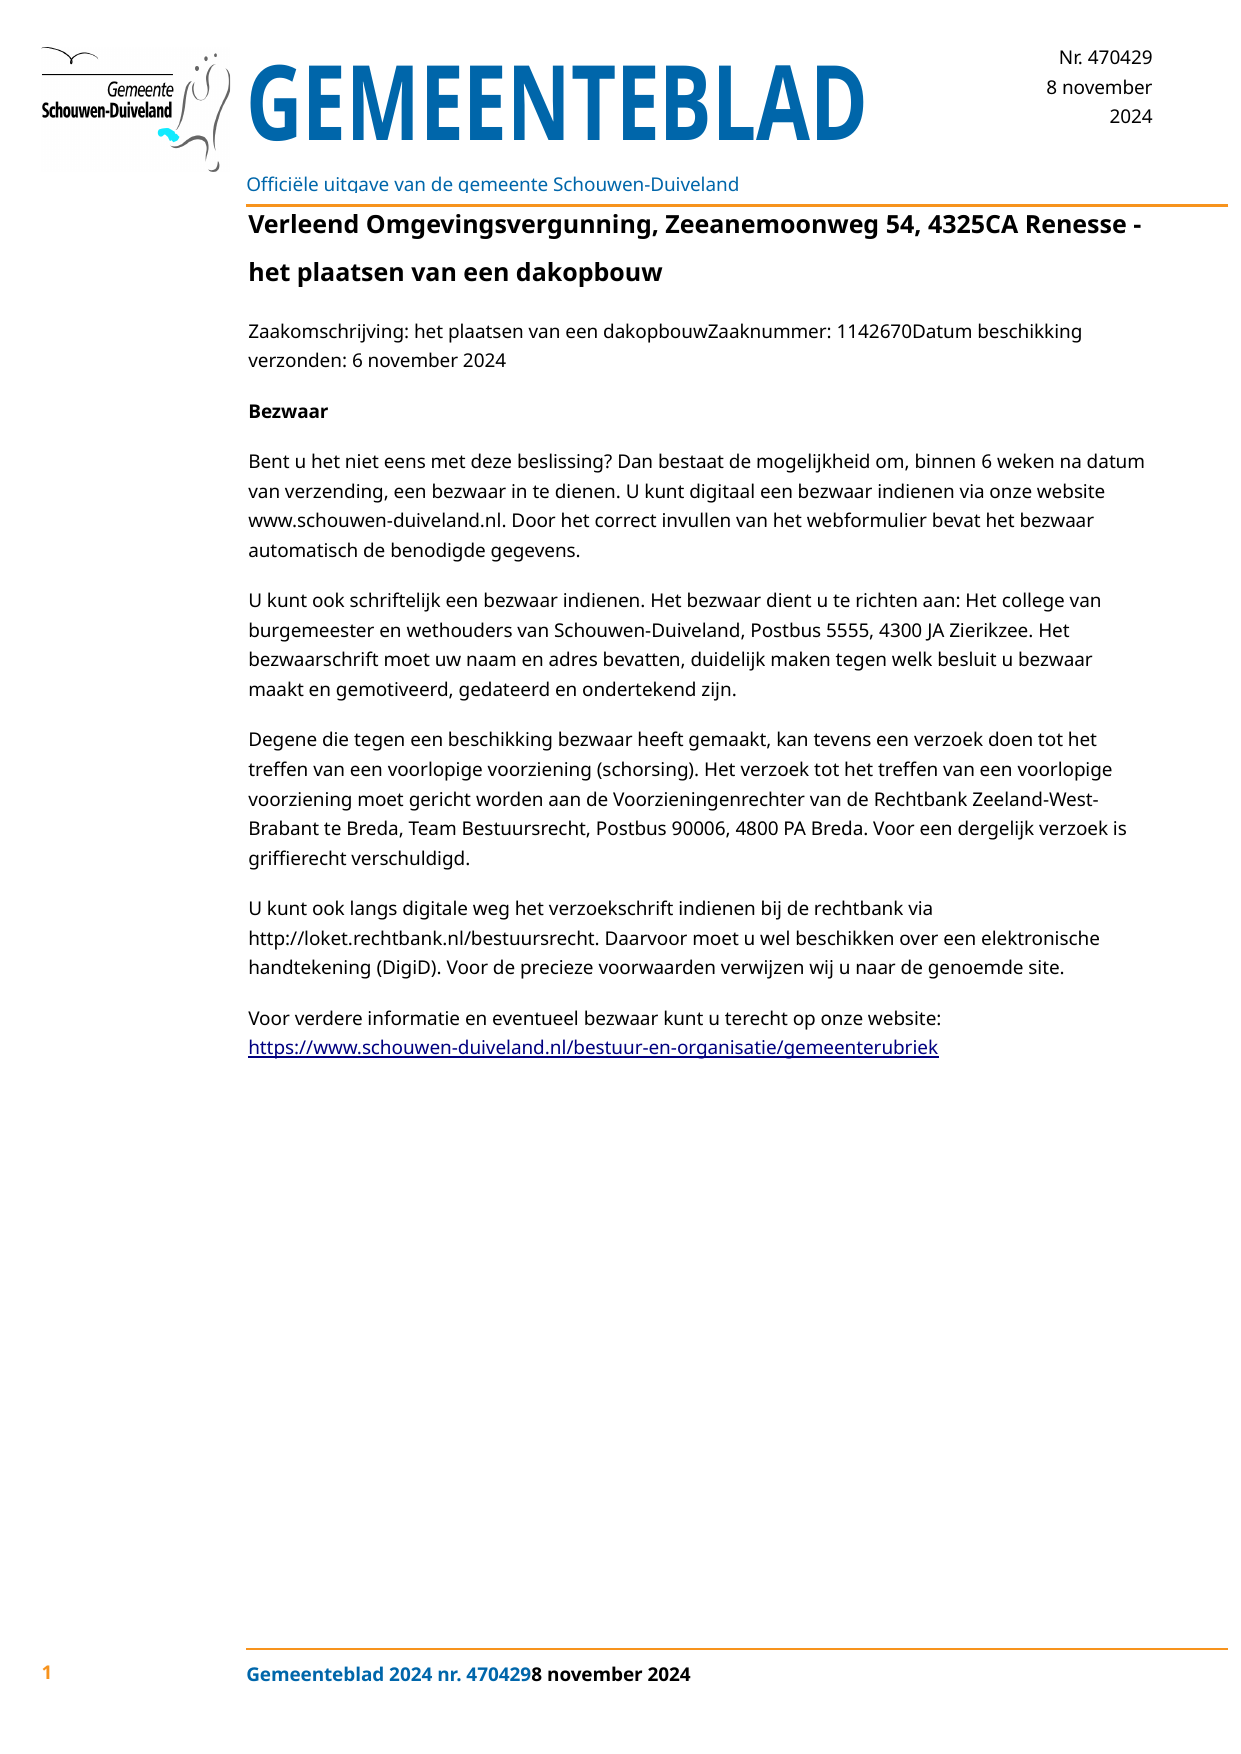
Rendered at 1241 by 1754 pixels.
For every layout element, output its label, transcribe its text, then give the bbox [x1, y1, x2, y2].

text Bent u het niet eens met deze beslissing? Dan bestaat de mogelijkheid om, binnen 6 weken na datum van verzending, een bezwaar in te dienen. U kunt digitaal een bezwaar indienen via onze website www.schouwen-duiveland.nl. Door het correct invullen van het webformulier bevat het bezwaar automatisch de benodigde gegevens. [248, 448, 1152, 563]
text Voor verdere informatie en eventueel bezwaar kunt u terecht op onze website: https://www.schouwen-duiveland.nl/bestuur-en-organisatie/gemeenterubriek [248, 1005, 1152, 1060]
text Bezwaar [248, 398, 1152, 424]
text Degene die tegen een beschikking bezwaar heeft gemaakt, kan tevens een verzoek doen tot het treffen van een voorlopige voorziening (schorsing). Het verzoek tot het treffen van een voorlopige voorziening moet gericht worden aan de Voorzieningenrechter van de Rechtbank Zeeland-West-Brabant te Breda, Team Bestuursrecht, Postbus 90006, 4800 PA Breda. Voor een dergelijk verzoek is griffierecht verschuldigd. [248, 727, 1152, 871]
text Verleend Omgevingsvergunning, Zeeanemoonweg 54, 4325CA Renesse - het plaatsen van een dakopbouw [248, 207, 1152, 288]
picture [41, 47, 231, 172]
text Zaakomschrijving: het plaatsen van een dakopbouwZaaknummer: 1142670Datum beschikking verzonden: 6 november 2024 [248, 318, 1152, 373]
text U kunt ook schriftelijk een bezwaar indienen. Het bezwaar dient u te richten aan: Het college van burgemeester en wethouders van Schouwen-Duiveland, Postbus 5555, 4300 JA Zierikzee. Het bezwaarschrift moet uw naam en adres bevatten, duidelijk maken tegen welk besluit u bezwaar maakt en gemotiveerd, gedateerd en ondertekend zijn. [248, 587, 1152, 702]
text U kunt ook langs digitale weg het verzoekschrift indienen bij de rechtbank via http://loket.rechtbank.nl/bestuursrecht. Daarvoor moet u wel beschikken over een elektronische handtekening (DigiD). Voor de precieze voorwaarden verwijzen wij u naar de genoemde site. [248, 895, 1152, 980]
